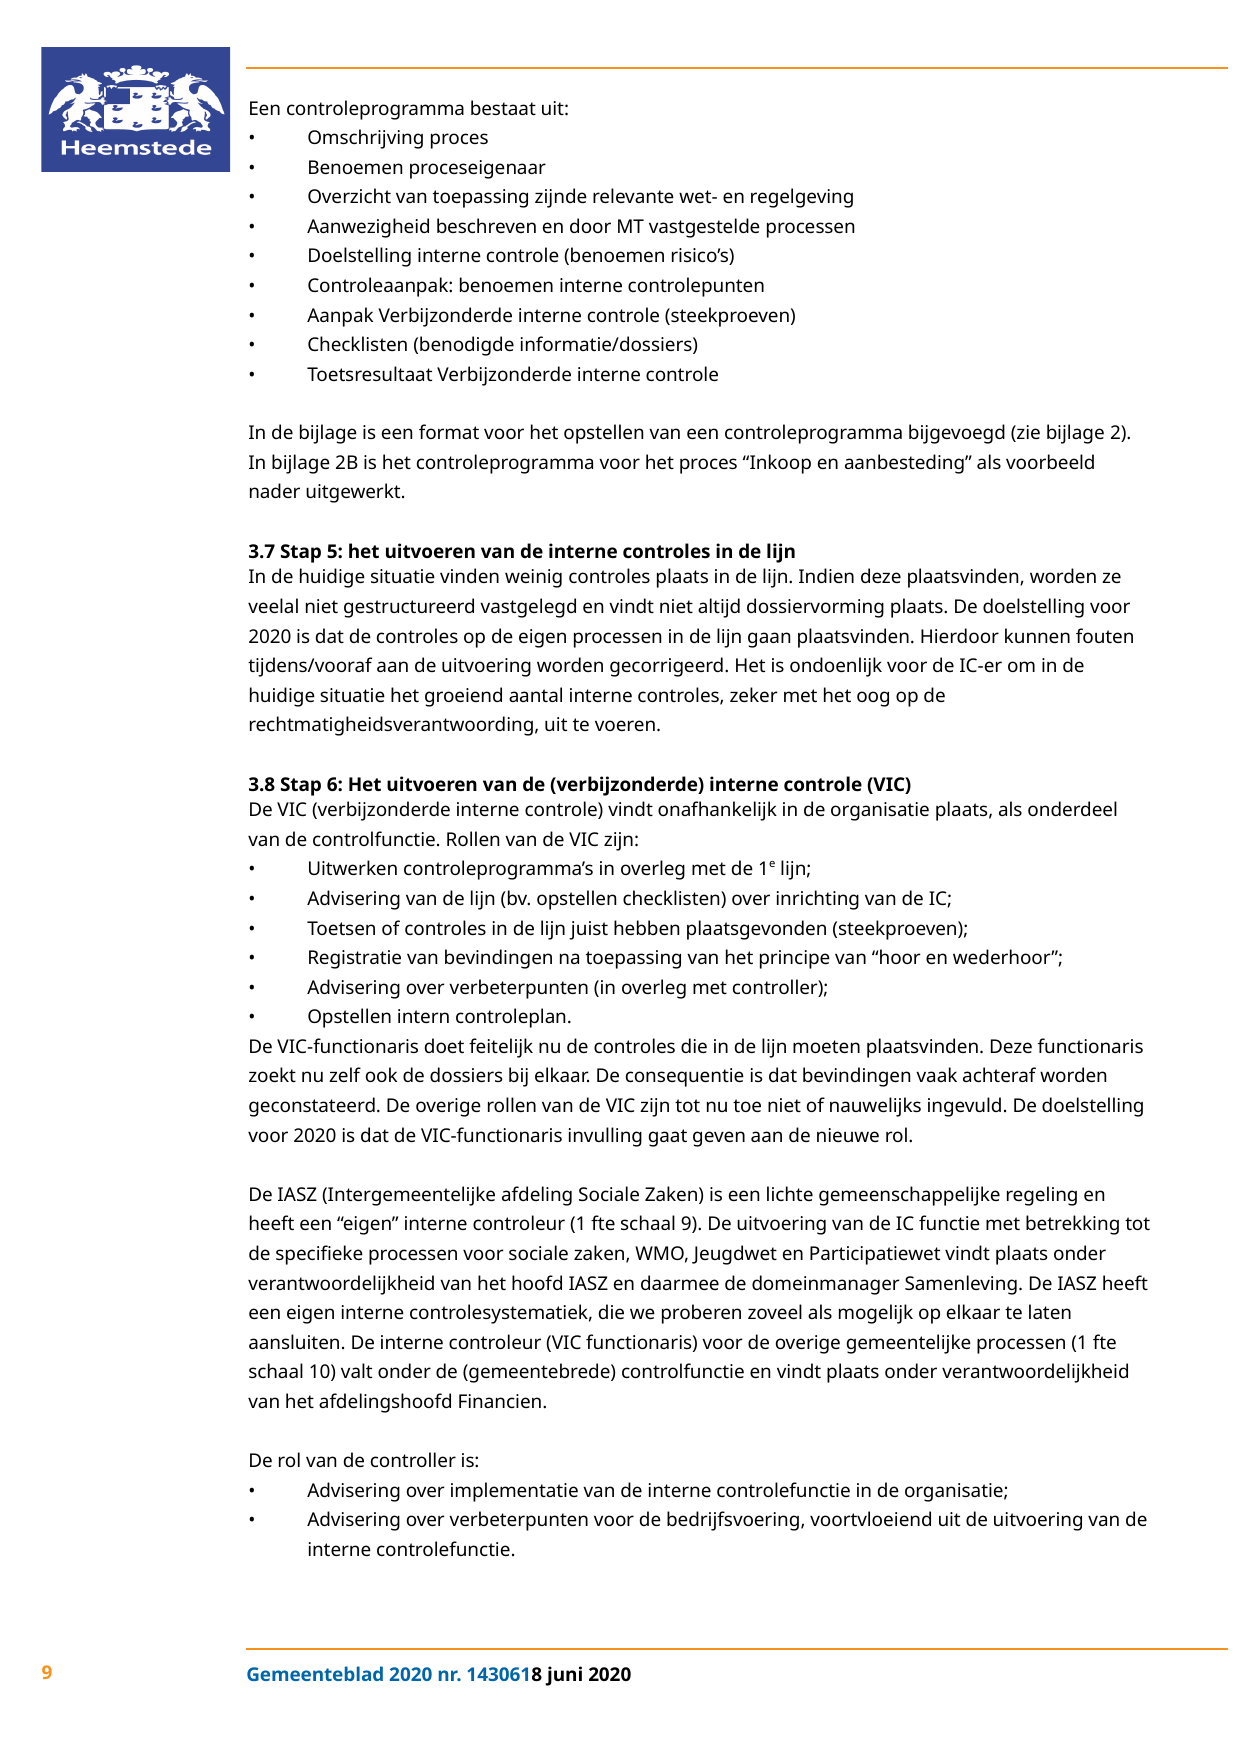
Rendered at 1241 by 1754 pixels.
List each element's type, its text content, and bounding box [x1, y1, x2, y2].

list Uitwerken controleprogramma’s in overleg met de 1e lijn; [248, 856, 1152, 881]
text In de bijlage is een format voor het opstellen van een controleprogramma bijgevoegd (zie bijlage 2). In bijlage 2B is het controleprogramma voor het proces “Inkoop en aanbesteding” als voorbeeld nader uitgewerkt. [248, 419, 1152, 504]
text De IASZ (Intergemeentelijke afdeling Sociale Zaken) is een lichte gemeenschappelijke regeling en heeft een “eigen” interne controleur (1 fte schaal 9). De uitvoering van de IC functie met betrekking tot de specifieke processen voor sociale zaken, WMO, Jeugdwet en Participatiewet vindt plaats onder verantwoordelijkheid van het hoofd IASZ en daarmee de domeinmanager Samenleving. De IASZ heeft een eigen interne controlesystematiek, die we proberen zoveel als mogelijk op elkaar te laten aansluiten. De interne controleur (VIC functionaris) voor de overige gemeentelijke processen (1 fte schaal 10) valt onder de (gemeentebrede) controlfunctie en vindt plaats onder verantwoordelijkheid van het afdelingshoofd Financien. [248, 1181, 1152, 1414]
list Registratie van bevindingen na toepassing van het principe van “hoor en wederhoor”; [248, 944, 1152, 970]
list Advisering over verbeterpunten voor de bedrijfsvoering, voortvloeiend uit de uitvoering van de interne controlefunctie. [248, 1506, 1152, 1562]
text De VIC (verbijzonderde interne controle) vindt onafhankelijk in de organisatie plaats, als onderdeel van de controlfunctie. Rollen van de VIC zijn: [248, 796, 1152, 852]
list Advisering van de lijn (bv. opstellen checklisten) over inrichting van de IC; [248, 885, 1152, 911]
text 3.8 Stap 6: Het uitvoeren van de (verbijzonderde) interne controle (VIC) [248, 771, 1152, 796]
list Toetsen of controles in de lijn juist hebben plaatsgevonden (steekproeven); [248, 915, 1152, 941]
list Advisering over implementatie van de interne controlefunctie in de organisatie; [248, 1477, 1152, 1503]
text In de huidige situatie vinden weinig controles plaats in de lijn. Indien deze plaatsvinden, worden ze veelal niet gestructureerd vastgelegd en vindt niet altijd dossiervorming plaats. De doelstelling voor 2020 is dat de controles op de eigen processen in de lijn gaan plaatsvinden. Hierdoor kunnen fouten tijdens/vooraf aan de uitvoering worden gecorrigeerd. Het is ondoenlijk voor de IC-er om in de huidige situatie het groeiend aantal interne controles, zeker met het oog op de rechtmatigheidsverantwoording, uit te voeren. [248, 564, 1152, 737]
text 3.7 Stap 5: het uitvoeren van de interne controles in de lijn [248, 538, 1152, 564]
table_header Een controleprogramma bestaat uit: Omschrijving proces Benoemen proceseigenaar Overzicht van toepassing zijnde relevante wet- en regelgeving Aanwezigheid beschreven en door MT vastgestelde processen Doelstelling interne controle (benoemen risico’s) Controleaanpak: benoemen interne controlepunten Aanpak Verbijzonderde interne controle (steekproeven) Checklisten (benodigde informatie/dossiers) Toetsresultaat Verbijzonderde interne controle [248, 95, 1152, 387]
list Opstellen intern controleplan. [248, 1003, 1152, 1029]
picture [41, 47, 231, 172]
text De VIC-functionaris doet feitelijk nu de controles die in de lijn moeten plaatsvinden. Deze functionaris zoekt nu zelf ook de dossiers bij elkaar. De consequentie is dat bevindingen vaak achteraf worden geconstateerd. De overige rollen van de VIC zijn tot nu toe niet of nauwelijks ingevuld. De doelstelling voor 2020 is dat de VIC-functionaris invulling gaat geven aan de nieuwe rol. [248, 1033, 1152, 1148]
list Advisering over verbeterpunten (in overleg met controller); [248, 974, 1152, 1000]
text De rol van de controller is: [248, 1447, 1152, 1473]
